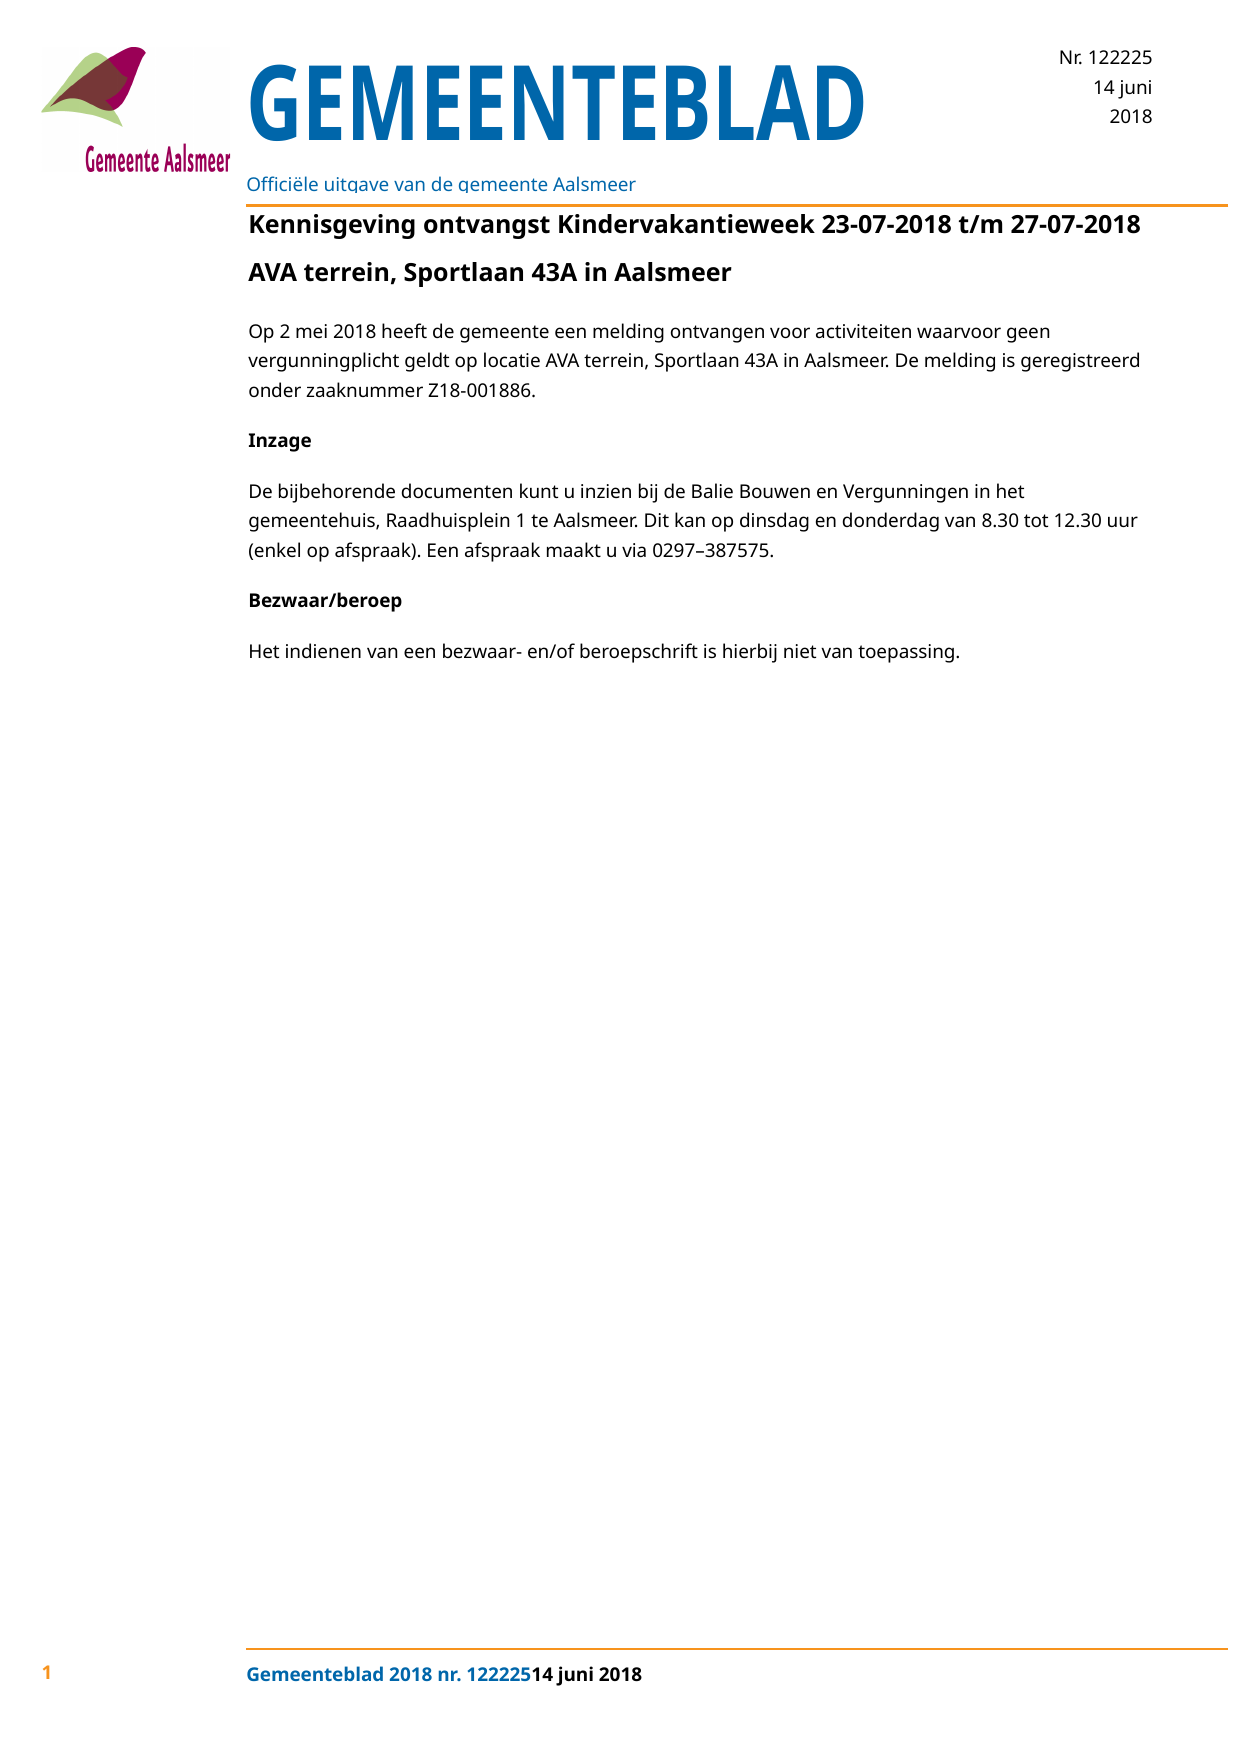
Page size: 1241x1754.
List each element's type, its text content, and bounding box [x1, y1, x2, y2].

text Bezwaar/beroep [248, 587, 1152, 613]
text Het indienen van een bezwaar- en/of beroepschrift is hierbij niet van toepassing. [248, 638, 1152, 664]
text Kennisgeving ontvangst Kindervakantieweek 23-07-2018 t/m 27-07-2018 AVA terrein, Sportlaan 43A in Aalsmeer [248, 207, 1152, 288]
text De bijbehorende documenten kunt u inzien bij de Balie Bouwen en Vergunningen in het gemeentehuis, Raadhuisplein 1 te Aalsmeer. Dit kan op dinsdag en donderdag van 8.30 tot 12.30 uur (enkel op afspraak). Een afspraak maakt u via 0297–387575. [248, 478, 1152, 563]
text Op 2 mei 2018 heeft de gemeente een melding ontvangen voor activiteiten waarvoor geen vergunningplicht geldt op locatie AVA terrein, Sportlaan 43A in Aalsmeer. De melding is geregistreerd onder zaaknummer Z18-001886. [248, 318, 1152, 403]
picture [41, 47, 231, 172]
text Inzage [248, 427, 1152, 453]
